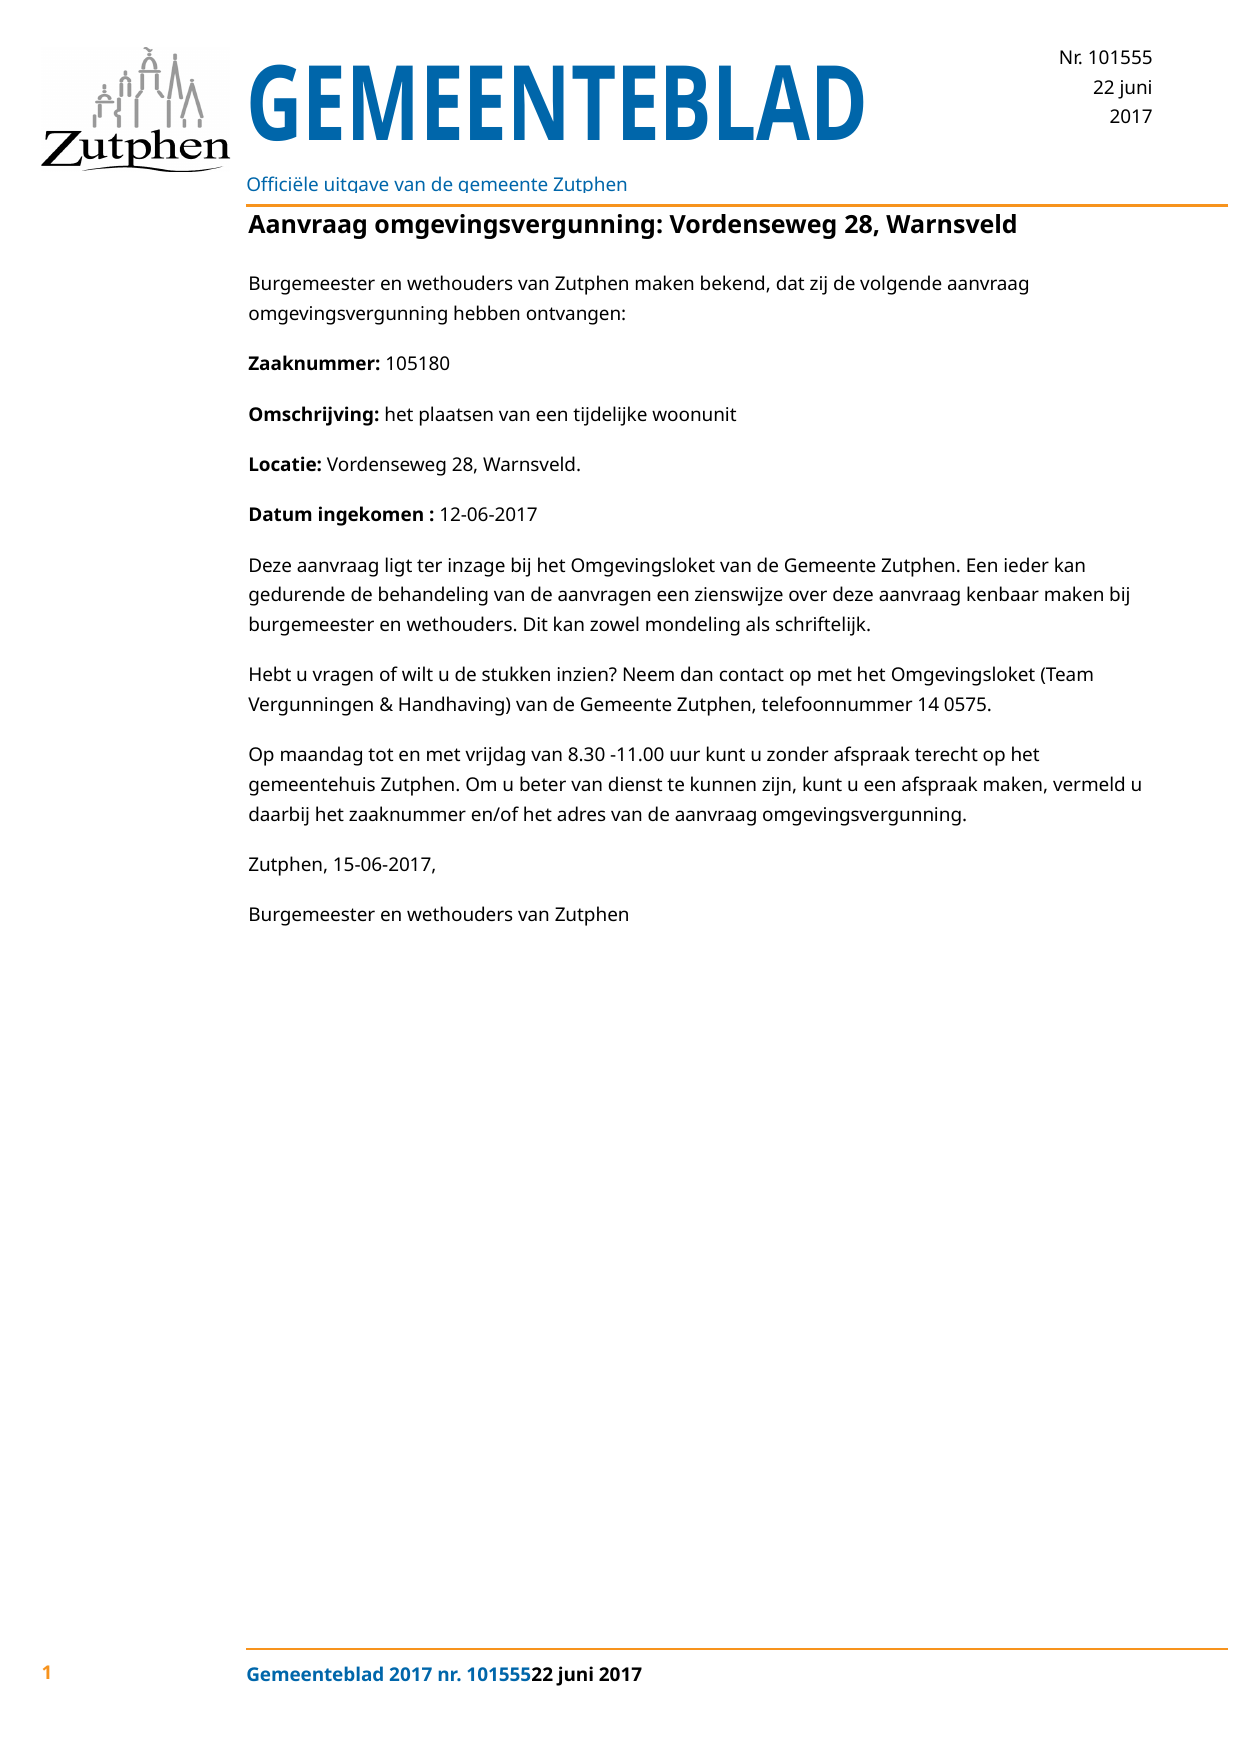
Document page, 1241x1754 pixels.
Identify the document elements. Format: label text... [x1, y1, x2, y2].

text Hebt u vragen of wilt u de stukken inzien? Neem dan contact op met het Omgevingsloket (Team Vergunningen & Handhaving) van de Gemeente Zutphen, telefoonnummer 14 0575. [248, 662, 1152, 717]
text Burgemeester en wethouders van Zutphen maken bekend, dat zij de volgende aanvraag omgevingsvergunning hebben ontvangen: [248, 270, 1152, 326]
text Op maandag tot en met vrijdag van 8.30 -11.00 uur kunt u zonder afspraak terecht op het gemeentehuis Zutphen. Om u beter van dienst te kunnen zijn, kunt u een afspraak maken, vermeld u daarbij het zaaknummer en/of het adres van de aanvraag omgevingsvergunning. [248, 742, 1152, 826]
text Datum ingekomen : 12-06-2017 [248, 502, 1152, 527]
text Locatie: Vordenseweg 28, Warnsveld. [248, 451, 1152, 477]
text Deze aanvraag ligt ter inzage bij het Omgevingsloket van de Gemeente Zutphen. Een ieder kan gedurende de behandeling van de aanvragen een zienswijze over deze aanvraag kenbaar maken bij burgemeester en wethouders. Dit kan zowel mondeling als schriftelijk. [248, 552, 1152, 637]
text Zutphen, 15-06-2017, [248, 851, 1152, 877]
text Zaaknummer: 105180 [248, 350, 1152, 376]
picture [41, 47, 231, 172]
text Omschrijving: het plaatsen van een tijdelijke woonunit [248, 401, 1152, 426]
text Aanvraag omgevingsvergunning: Vordenseweg 28, Warnsveld [248, 207, 1152, 241]
text Burgemeester en wethouders van Zutphen [248, 902, 1152, 927]
